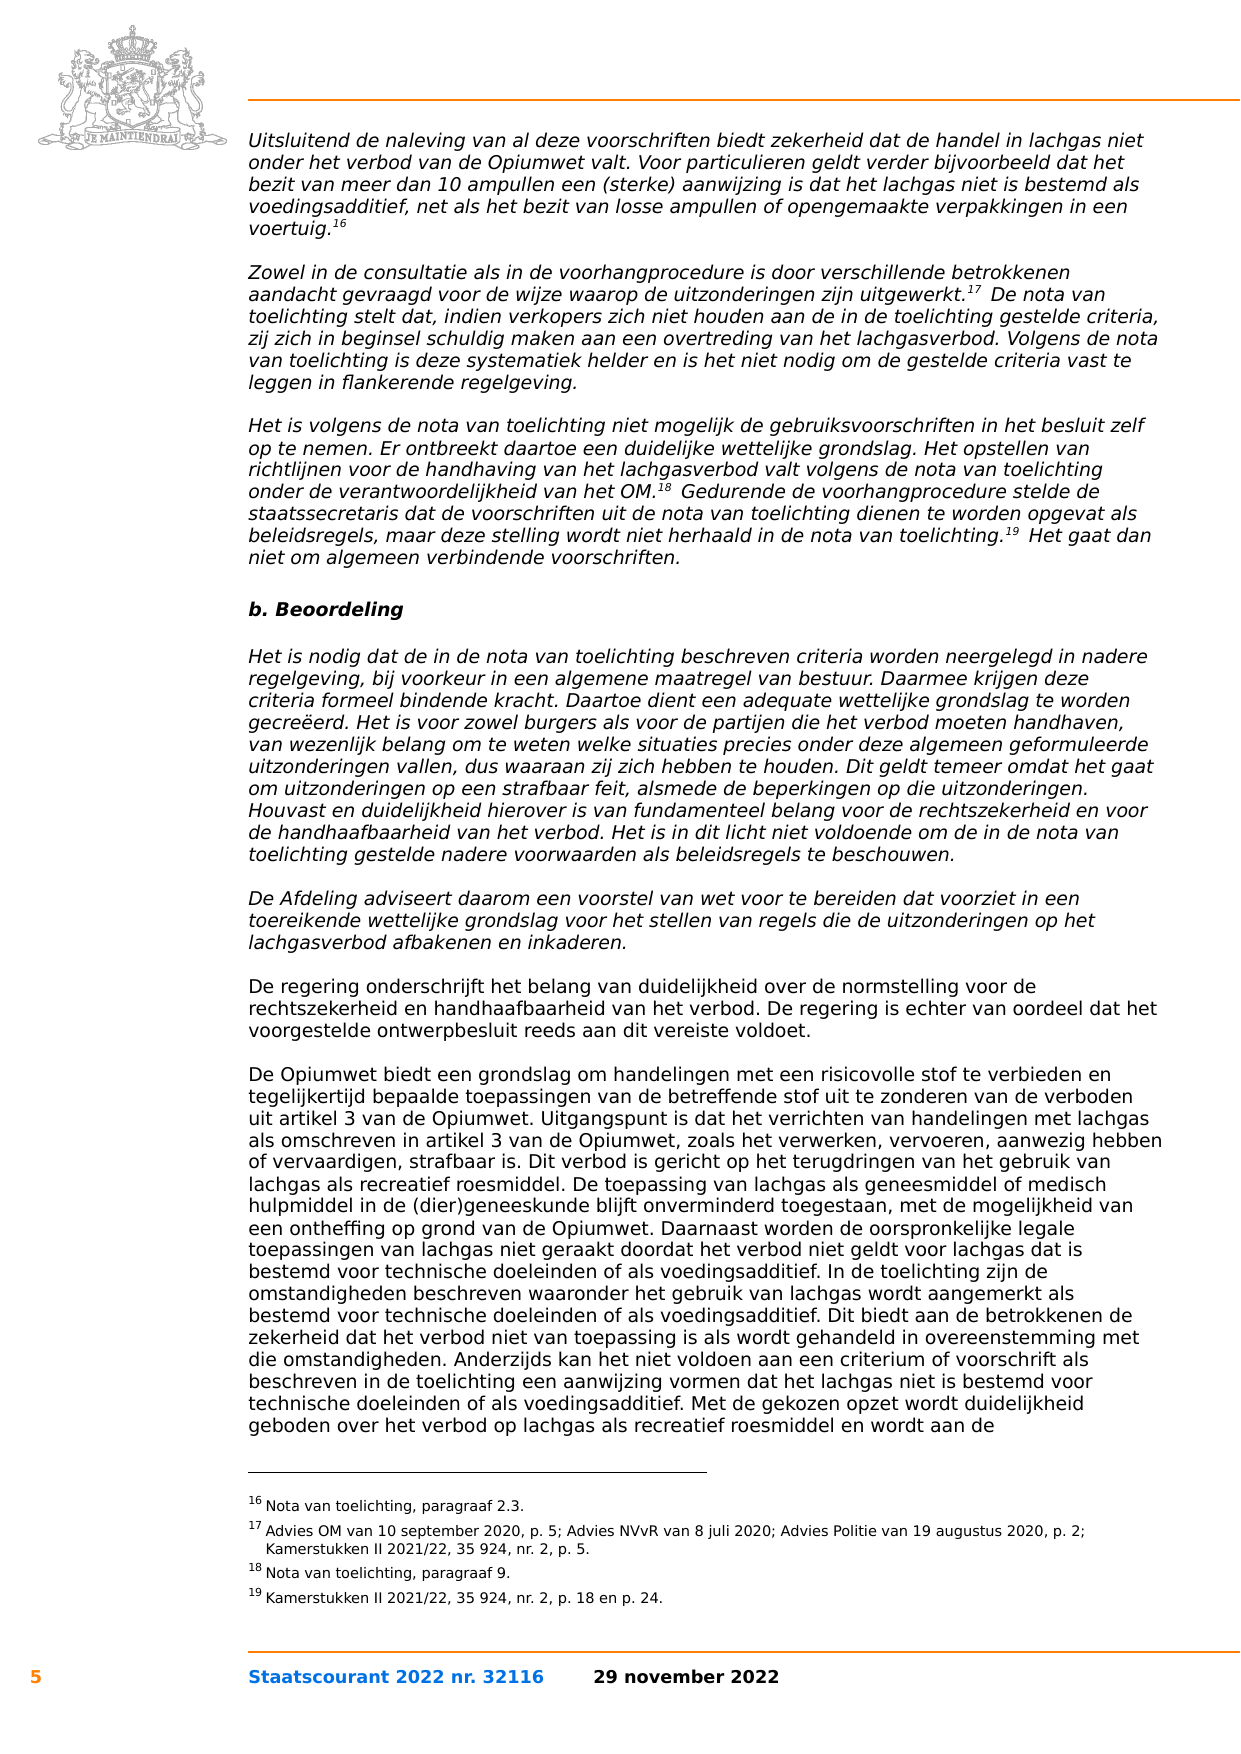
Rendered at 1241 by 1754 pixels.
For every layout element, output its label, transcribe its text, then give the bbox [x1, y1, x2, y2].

text Het is nodig dat de in de nota van toelichting beschreven criteria worden neergelegd in nadere regelgeving, bij voorkeur in een algemene maatregel van bestuur. Daarmee krijgen deze criteria formeel bindende kracht. Daartoe dient een adequate wettelijke grondslag te worden gecreëerd. Het is voor zowel burgers als voor de partijen die het verbod moeten handhaven, van wezenlijk belang om te weten welke situaties precies onder deze algemeen geformuleerde uitzonderingen vallen, dus waaraan zij zich hebben te houden. Dit geldt temeer omdat het gaat om uitzonderingen op een strafbaar feit, alsmede de beperkingen op die uitzonderingen. Houvast en duidelijkheid hierover is van fundamenteel belang voor de rechtszekerheid en voor de handhaafbaarheid van het verbod. Het is in dit licht niet voldoende om de in de nota van toelichting gestelde nadere voorwaarden als beleidsregels te beschouwen. [248, 646, 1163, 866]
text Uitsluitend de naleving van al deze voorschriften biedt zekerheid dat de handel in lachgas niet onder het verbod van de Opiumwet valt. Voor particulieren geldt verder bijvoorbeeld dat het bezit van meer dan 10 ampullen een (sterke) aanwijzing is dat het lachgas niet is bestemd als voedingsadditief, net als het bezit van losse ampullen of opengemaakte verpakkingen in een voertuig. [248, 130, 1163, 240]
text Het is volgens de nota van toelichting niet mogelijk de gebruiksvoorschriften in het besluit zelf op te nemen. Er ontbreekt daartoe een duidelijke wettelijke grondslag. Het opstellen van richtlijnen voor de handhaving van het lachgasverbod valt volgens de nota van toelichting onder de verantwoordelijkheid van het OM. Gedurende de voorhangprocedure stelde de staatssecretaris dat de voorschriften uit de nota van toelichting dienen te worden opgevat als beleidsregels, maar deze stelling wordt niet herhaald in de nota van toelichting. Het gaat dan niet om algemeen verbindende voorschriften. [248, 415, 1163, 569]
text Zowel in de consultatie als in de voorhangprocedure is door verschillende betrokkenen aandacht gevraagd voor de wijze waarop de uitzonderingen zijn uitgewerkt. De nota van toelichting stelt dat, indien verkopers zich niet houden aan de in de toelichting gestelde criteria, zij zich in beginsel schuldig maken aan een overtreding van het lachgasverbod. Volgens de nota van toelichting is deze systematiek helder en is het niet nodig om de gestelde criteria vast te leggen in flankerende regelgeving. [248, 262, 1163, 393]
subtitle b. Beoordeling [248, 599, 1163, 621]
text Nota van toelichting, paragraaf 2.3. [248, 1494, 1163, 1516]
text Nota van toelichting, paragraaf 9. [248, 1561, 1163, 1583]
text De Afdeling adviseert daarom een voorstel van wet voor te bereiden dat voorziet in een toereikende wettelijke grondslag voor het stellen van regels die de uitzonderingen op het lachgasverbod afbakenen en inkaderen. [248, 888, 1163, 954]
text De Opiumwet biedt een grondslag om handelingen met een risicovolle stof te verbieden en tegelijkertijd bepaalde toepassingen van de betreffende stof uit te zonderen van de verboden uit artikel 3 van de Opiumwet. Uitgangspunt is dat het verrichten van handelingen met lachgas als omschreven in artikel 3 van de Opiumwet, zoals het verwerken, vervoeren, aanwezig hebben of vervaardigen, strafbaar is. Dit verbod is gericht op het terugdringen van het gebruik van lachgas als recreatief roesmiddel. De toepassing van lachgas als geneesmiddel of medisch hulpmiddel in de (dier)geneeskunde blijft onverminderd toegestaan, met de mogelijkheid van een ontheffing op grond van de Opiumwet. Daarnaast worden de oorspronkelijke legale toepassingen van lachgas niet geraakt doordat het verbod niet geldt voor lachgas dat is bestemd voor technische doeleinden of als voedingsadditief. In de toelichting zijn de omstandigheden beschreven waaronder het gebruik van lachgas wordt aangemerkt als bestemd voor technische doeleinden of als voedingsadditief. Dit biedt aan de betrokkenen de zekerheid dat het verbod niet van toepassing is als wordt gehandeld in overeenstemming met die omstandigheden. Anderzijds kan het niet voldoen aan een criterium of voorschrift als beschreven in de toelichting een aanwijzing vormen dat het lachgas niet is bestemd voor technische doeleinden of als voedingsadditief. Met de gekozen opzet wordt duidelijkheid geboden over het verbod op lachgas als recreatief roesmiddel en wordt aan de [248, 1063, 1163, 1437]
picture [38, 25, 227, 150]
text Advies OM van 10 september 2020, p. 5; Advies NVvR van 8 juli 2020; Advies Politie van 19 augustus 2020, p. 2; Kamerstukken II 2021/22, 35 924, nr. 2, p. 5. [248, 1519, 1163, 1558]
text Kamerstukken II 2021/22, 35 924, nr. 2, p. 18 en p. 24. [248, 1586, 1163, 1608]
text De regering onderschrijft het belang van duidelijkheid over de normstelling voor de rechtszekerheid en handhaafbaarheid van het verbod. De regering is echter van oordeel dat het voorgestelde ontwerpbesluit reeds aan dit vereiste voldoet. [248, 976, 1163, 1042]
